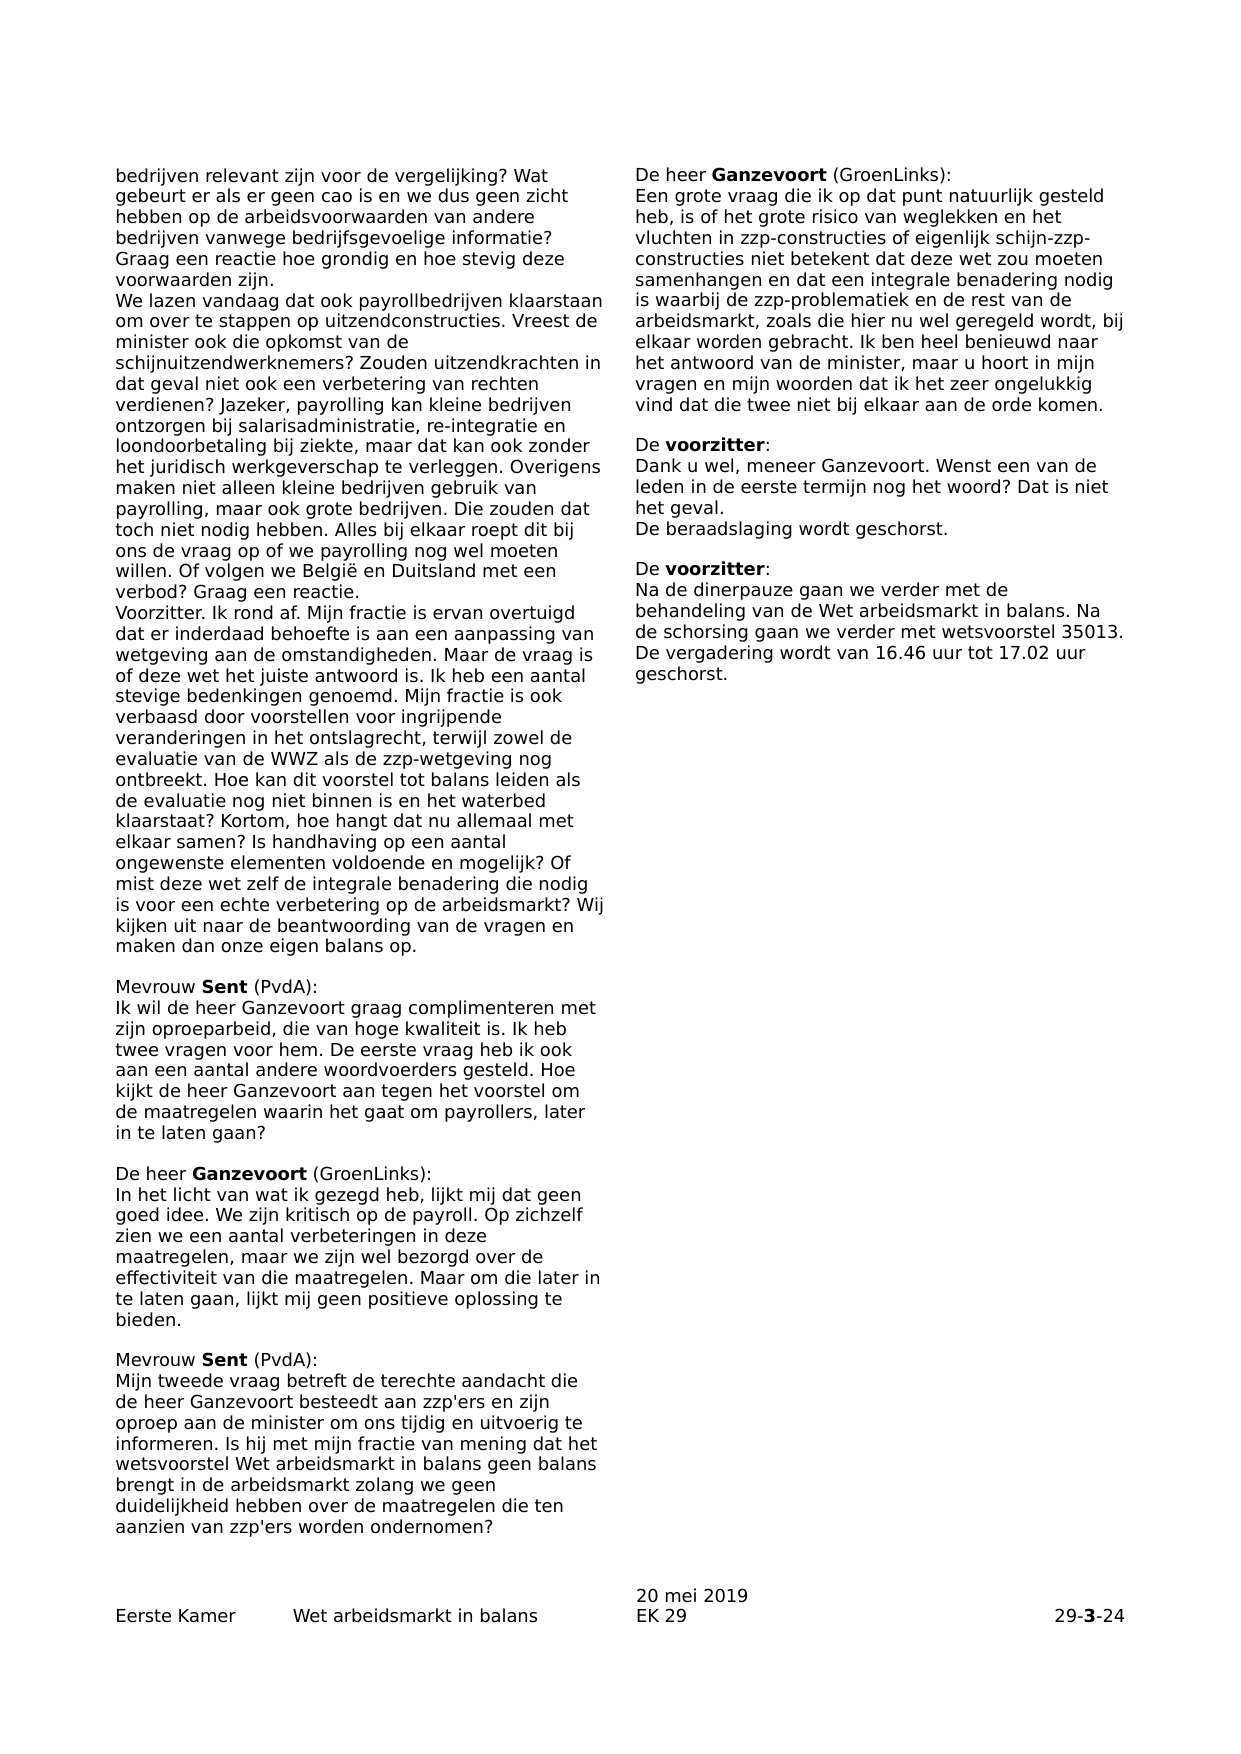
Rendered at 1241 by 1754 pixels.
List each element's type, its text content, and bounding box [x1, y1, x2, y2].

text De beraadslaging wordt geschorst. [635, 518, 1125, 539]
text We lazen vandaag dat ook payrollbedrijven klaarstaan om over te stappen op uitzendconstructies. Vreest de minister ook die opkomst van de schijnuitzendwerknemers? Zouden uitzendkrachten in dat geval niet ook een verbetering van rechten verdienen? Jazeker, payrolling kan kleine bedrijven ontzorgen bij salarisadministratie, re-integratie en loondoorbetaling bij ziekte, maar dat kan ook zonder het juridisch werkgeverschap te verleggen. Overigens maken niet alleen kleine bedrijven gebruik van payrolling, maar ook grote bedrijven. Die zouden dat toch niet nodig hebben. Alles bij elkaar roept dit bij ons de vraag op of we payrolling nog wel moeten willen. Of volgen we België en Duitsland met een verbod? Graag een reactie. [115, 290, 605, 603]
text Dank u wel, meneer Ganzevoort. Wenst een van de leden in de eerste termijn nog het woord? Dat is niet het geval. [635, 456, 1125, 518]
text De heer Ganzevoort (GroenLinks): [635, 165, 1125, 186]
text Ik wil de heer Ganzevoort graag complimenteren met zijn oproeparbeid, die van hoge kwaliteit is. Ik heb twee vragen voor hem. De eerste vraag heb ik ook aan een aantal andere woordvoerders gesteld. Hoe kijkt de heer Ganzevoort aan tegen het voorstel om de maatregelen waarin het gaat om payrollers, later in te laten gaan? [115, 998, 605, 1143]
text In het licht van wat ik gezegd heb, lijkt mij dat geen goed idee. We zijn kritisch op de payroll. Op zichzelf zien we een aantal verbeteringen in deze maatregelen, maar we zijn wel bezorgd over de effectiviteit van die maatregelen. Maar om die later in te laten gaan, lijkt mij geen positieve oplossing te bieden. [115, 1184, 605, 1330]
text Mijn tweede vraag betreft de terechte aandacht die de heer Ganzevoort besteedt aan zzp'ers en zijn oproep aan de minister om ons tijdig en uitvoerig te informeren. Is hij met mijn fractie van mening dat het wetsvoorstel Wet arbeidsmarkt in balans geen balans brengt in de arbeidsmarkt zolang we geen duidelijkheid hebben over de maatregelen die ten aanzien van zzp'ers worden ondernomen? [115, 1371, 605, 1537]
text De heer Ganzevoort (GroenLinks): [115, 1163, 605, 1184]
text bedrijven relevant zijn voor de vergelijking? Wat gebeurt er als er geen cao is en we dus geen zicht hebben op de arbeidsvoorwaarden van andere bedrijven vanwege bedrijfsgevoelige informatie? Graag een reactie hoe grondig en hoe stevig deze voorwaarden zijn. [115, 165, 605, 290]
text Mevrouw Sent (PvdA): [115, 977, 605, 998]
text De voorzitter: [635, 435, 1125, 456]
text Na de dinerpauze gaan we verder met de behandeling van de Wet arbeidsmarkt in balans. Na de schorsing gaan we verder met wetsvoorstel 35013. [635, 580, 1125, 642]
text Een grote vraag die ik op dat punt natuurlijk gesteld heb, is of het grote risico van weglekken en het vluchten in zzp-constructies of eigenlijk schijn-zzp-constructies niet betekent dat deze wet zou moeten samenhangen en dat een integrale benadering nodig is waarbij de zzp-problematiek en de rest van de arbeidsmarkt, zoals die hier nu wel geregeld wordt, bij elkaar worden gebracht. Ik ben heel benieuwd naar het antwoord van de minister, maar u hoort in mijn vragen en mijn woorden dat ik het zeer ongelukkig vind dat die twee niet bij elkaar aan de orde komen. [635, 186, 1125, 415]
text De vergadering wordt van 16.46 uur tot 17.02 uur geschorst. [635, 642, 1125, 684]
text Mevrouw Sent (PvdA): [115, 1350, 605, 1371]
text Voorzitter. Ik rond af. Mijn fractie is ervan overtuigd dat er inderdaad behoefte is aan een aanpassing van wetgeving aan de omstandigheden. Maar de vraag is of deze wet het juiste antwoord is. Ik heb een aantal stevige bedenkingen genoemd. Mijn fractie is ook verbaasd door voorstellen voor ingrijpende veranderingen in het ontslagrecht, terwijl zowel de evaluatie van de WWZ als de zzp-wetgeving nog ontbreekt. Hoe kan dit voorstel tot balans leiden als de evaluatie nog niet binnen is en het waterbed klaarstaat? Kortom, hoe hangt dat nu allemaal met elkaar samen? Is handhaving op een aantal ongewenste elementen voldoende en mogelijk? Of mist deze wet zelf de integrale benadering die nodig is voor een echte verbetering op de arbeidsmarkt? Wij kijken uit naar de beantwoording van de vragen en maken dan onze eigen balans op. [115, 603, 605, 957]
text De voorzitter: [635, 559, 1125, 580]
